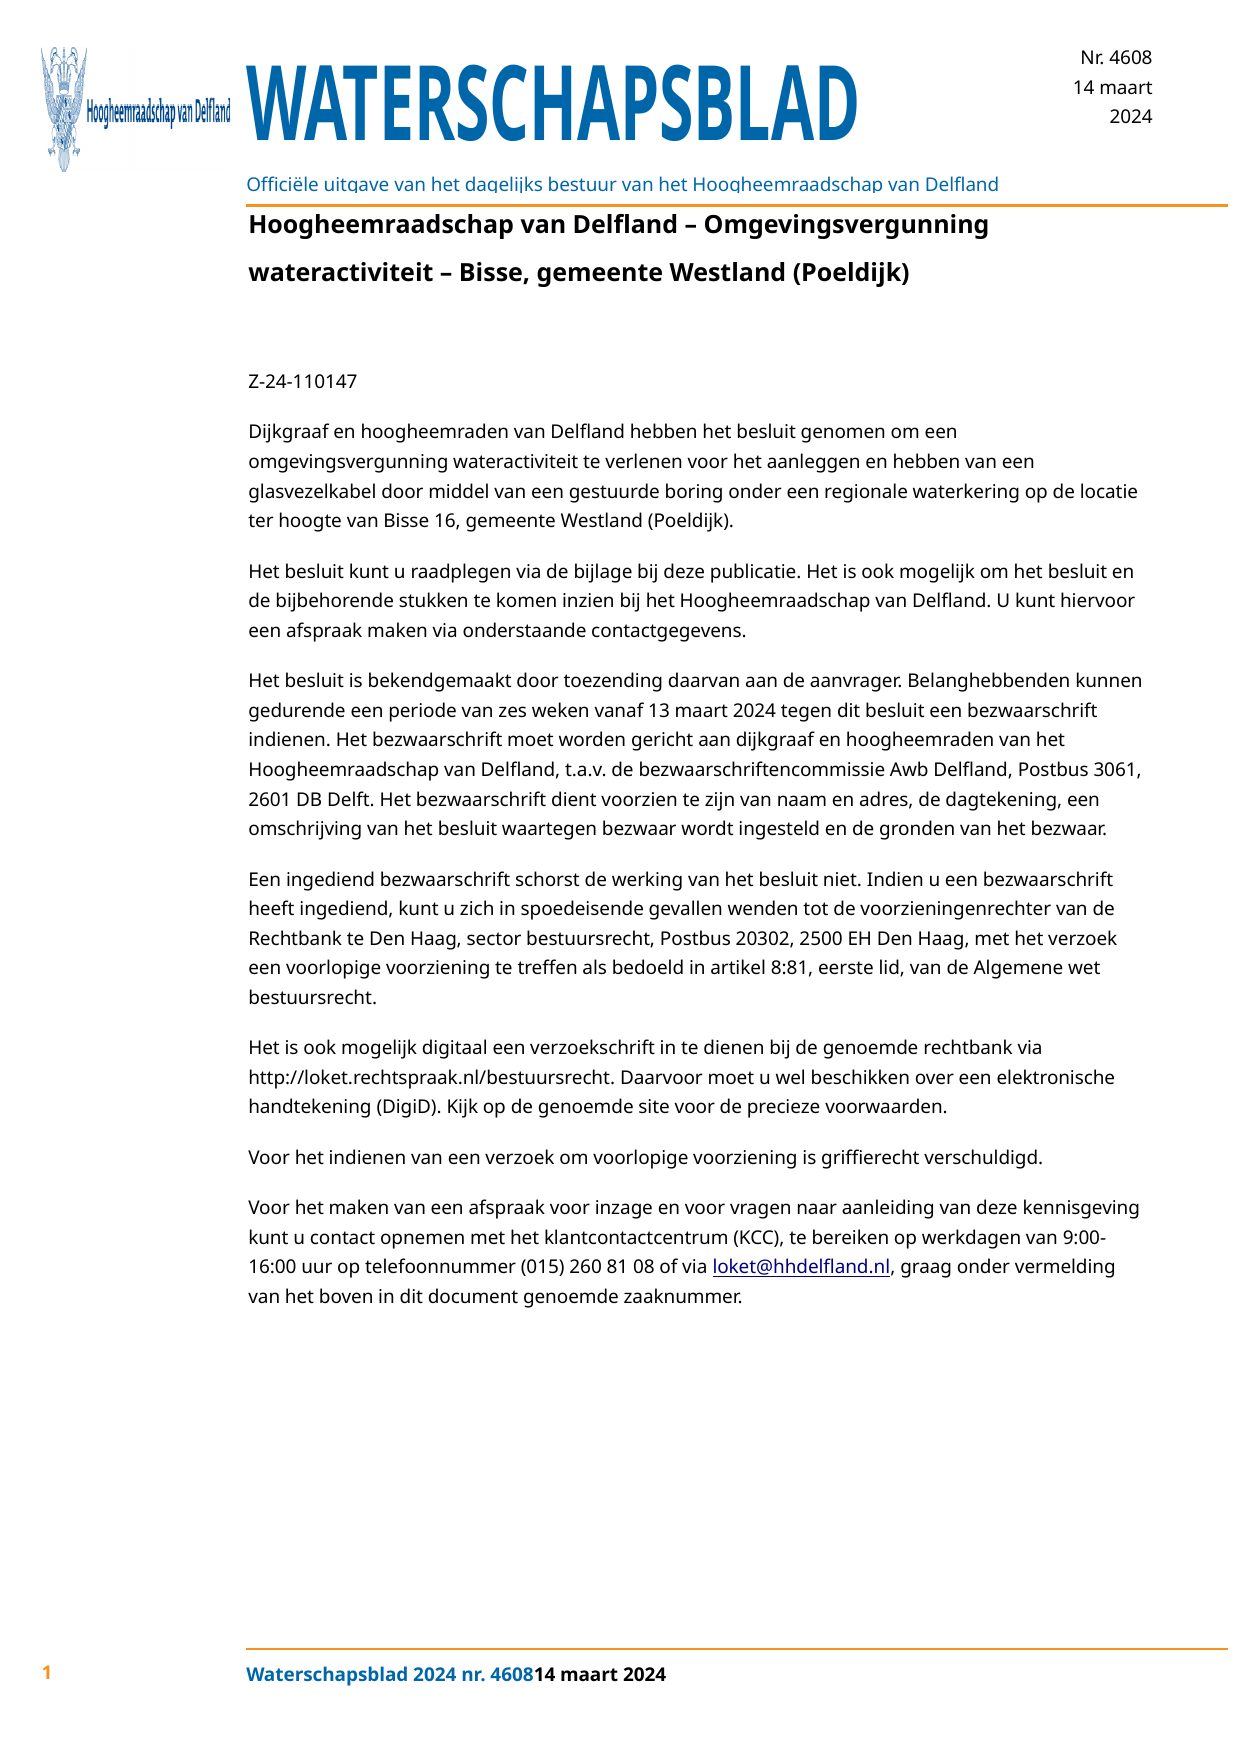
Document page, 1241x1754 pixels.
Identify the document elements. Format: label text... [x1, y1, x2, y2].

text Het is ook mogelijk digitaal een verzoekschrift in te dienen bij de genoemde rechtbank via http://loket.rechtspraak.nl/bestuursrecht. Daarvoor moet u wel beschikken over een elektronische handtekening (DigiD). Kijk op de genoemde site voor de precieze voorwaarden. [248, 1034, 1152, 1119]
text Het besluit kunt u raadplegen via de bijlage bij deze publicatie. Het is ook mogelijk om het besluit en de bijbehorende stukken te komen inzien bij het Hoogheemraadschap van Delfland. U kunt hiervoor een afspraak maken via onderstaande contactgegevens. [248, 558, 1152, 643]
text Een ingediend bezwaarschrift schorst de werking van het besluit niet. Indien u een bezwaarschrift heeft ingediend, kunt u zich in spoedeisende gevallen wenden tot de voorzieningenrechter van de Rechtbank te Den Haag, sector bestuursrecht, Postbus 20302, 2500 EH Den Haag, met het verzoek een voorlopige voorziening te treffen als bedoeld in artikel 8:81, eerste lid, van de Algemene wet bestuursrecht. [248, 866, 1152, 1010]
text Hoogheemraadschap van Delfland – Omgevingsvergunning wateractiviteit – Bisse, gemeente Westland (Poeldijk) [248, 207, 1152, 288]
text Z-24-110147 [248, 368, 1152, 394]
text Voor het indienen van een verzoek om voorlopige voorziening is griffierecht verschuldigd. [248, 1144, 1152, 1170]
text Voor het maken van een afspraak voor inzage en voor vragen naar aanleiding van deze kennisgeving kunt u contact opnemen met het klantcontactcentrum (KCC), te bereiken op werkdagen van 9:00-16:00 uur op telefoonnummer (015) 260 81 08 of via loket@hhdelfland.nl, graag onder vermelding van het boven in dit document genoemde zaaknummer. [248, 1194, 1152, 1309]
text Dijkgraaf en hoogheemraden van Delfland hebben het besluit genomen om een omgevingsvergunning wateractiviteit te verlenen voor het aanleggen en hebben van een glasvezelkabel door middel van een gestuurde boring onder een regionale waterkering op de locatie ter hoogte van Bisse 16, gemeente Westland (Poeldijk). [248, 419, 1152, 533]
picture [41, 47, 231, 172]
text Het besluit is bekendgemaakt door toezending daarvan aan de aanvrager. Belanghebbenden kunnen gedurende een periode van zes weken vanaf 13 maart 2024 tegen dit besluit een bezwaarschrift indienen. Het bezwaarschrift moet worden gericht aan dijkgraaf en hoogheemraden van het Hoogheemraadschap van Delfland, t.a.v. de bezwaarschriftencommissie Awb Delfland, Postbus 3061, 2601 DB Delft. Het bezwaarschrift dient voorzien te zijn van naam en adres, de dagtekening, een omschrijving van het besluit waartegen bezwaar wordt ingesteld en de gronden van het bezwaar. [248, 667, 1152, 841]
